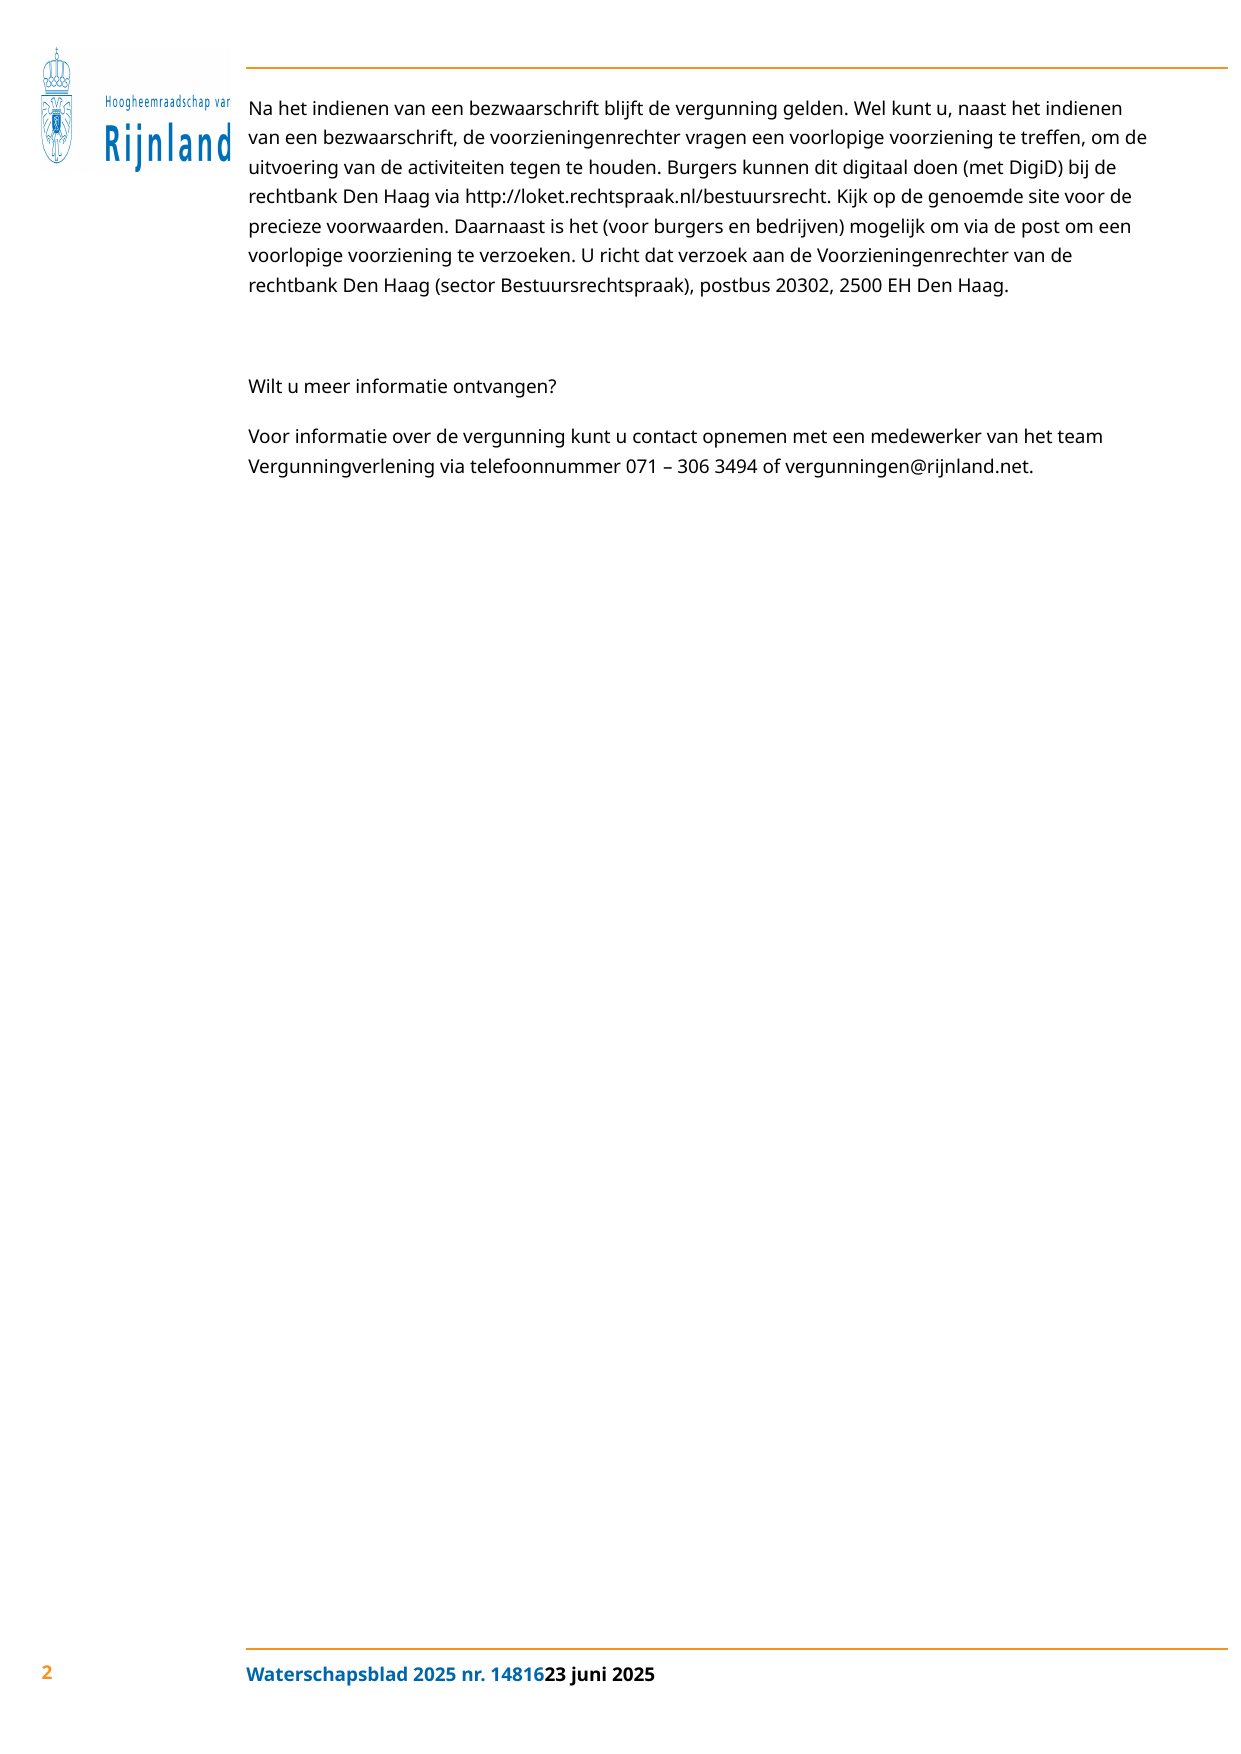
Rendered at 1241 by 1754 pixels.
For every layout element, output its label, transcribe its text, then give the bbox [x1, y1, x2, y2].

picture [41, 47, 231, 172]
text Na het indienen van een bezwaarschrift blijft de vergunning gelden. Wel kunt u, naast het indienen van een bezwaarschrift, de voorzieningenrechter vragen een voorlopige voorziening te treffen, om de uitvoering van de activiteiten tegen te houden. Burgers kunnen dit digitaal doen (met DigiD) bij de rechtbank Den Haag via http://loket.rechtspraak.nl/bestuursrecht. Kijk op de genoemde site voor de precieze voorwaarden. Daarnaast is het (voor burgers en bedrijven) mogelijk om via de post om een voorlopige voorziening te verzoeken. U richt dat verzoek aan de Voorzieningenrechter van de rechtbank Den Haag (sector Bestuursrechtspraak), postbus 20302, 2500 EH Den Haag. [248, 95, 1152, 298]
text Voor informatie over de vergunning kunt u contact opnemen met een medewerker van het team Vergunningverlening via telefoonnummer 071 – 306 3494 of vergunningen@rijnland.net. [248, 423, 1152, 479]
text Wilt u meer informatie ontvangen? [248, 373, 1152, 399]
